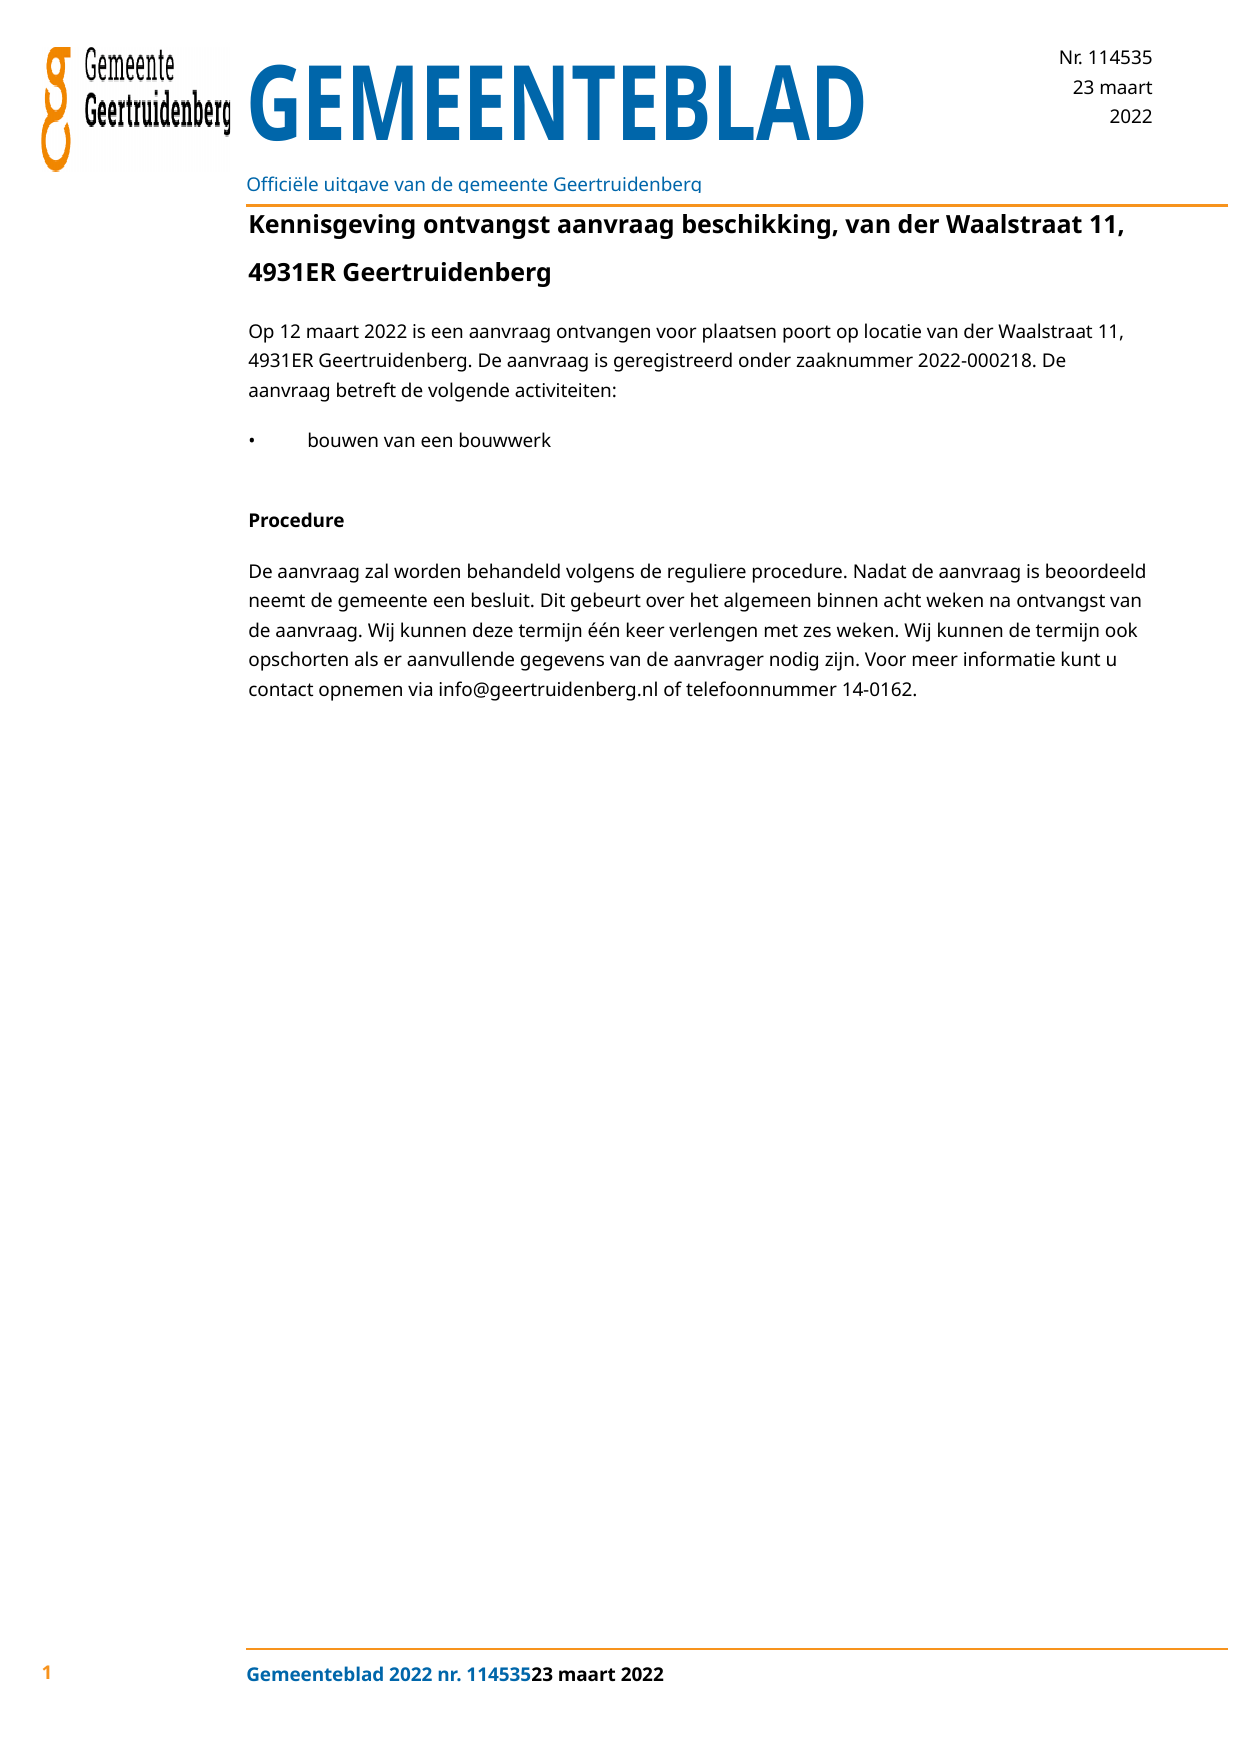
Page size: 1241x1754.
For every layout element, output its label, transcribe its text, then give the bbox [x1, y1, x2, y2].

list bouwen van een bouwwerk [248, 427, 1152, 453]
text De aanvraag zal worden behandeld volgens de reguliere procedure. Nadat de aanvraag is beoordeeld neemt de gemeente een besluit. Dit gebeurt over het algemeen binnen acht weken na ontvangst van de aanvraag. Wij kunnen deze termijn één keer verlengen met zes weken. Wij kunnen de termijn ook opschorten als er aanvullende gegevens van de aanvrager nodig zijn. Voor meer informatie kunt u contact opnemen via info@geertruidenberg.nl of telefoonnummer 14-0162. [248, 558, 1152, 702]
text Procedure [248, 507, 1152, 533]
text Kennisgeving ontvangst aanvraag beschikking, van der Waalstraat 11, 4931ER Geertruidenberg [248, 207, 1152, 288]
text Op 12 maart 2022 is een aanvraag ontvangen voor plaatsen poort op locatie van der Waalstraat 11, 4931ER Geertruidenberg. De aanvraag is geregistreerd onder zaaknummer 2022-000218. De aanvraag betreft de volgende activiteiten: [248, 318, 1152, 403]
picture [41, 47, 231, 172]
